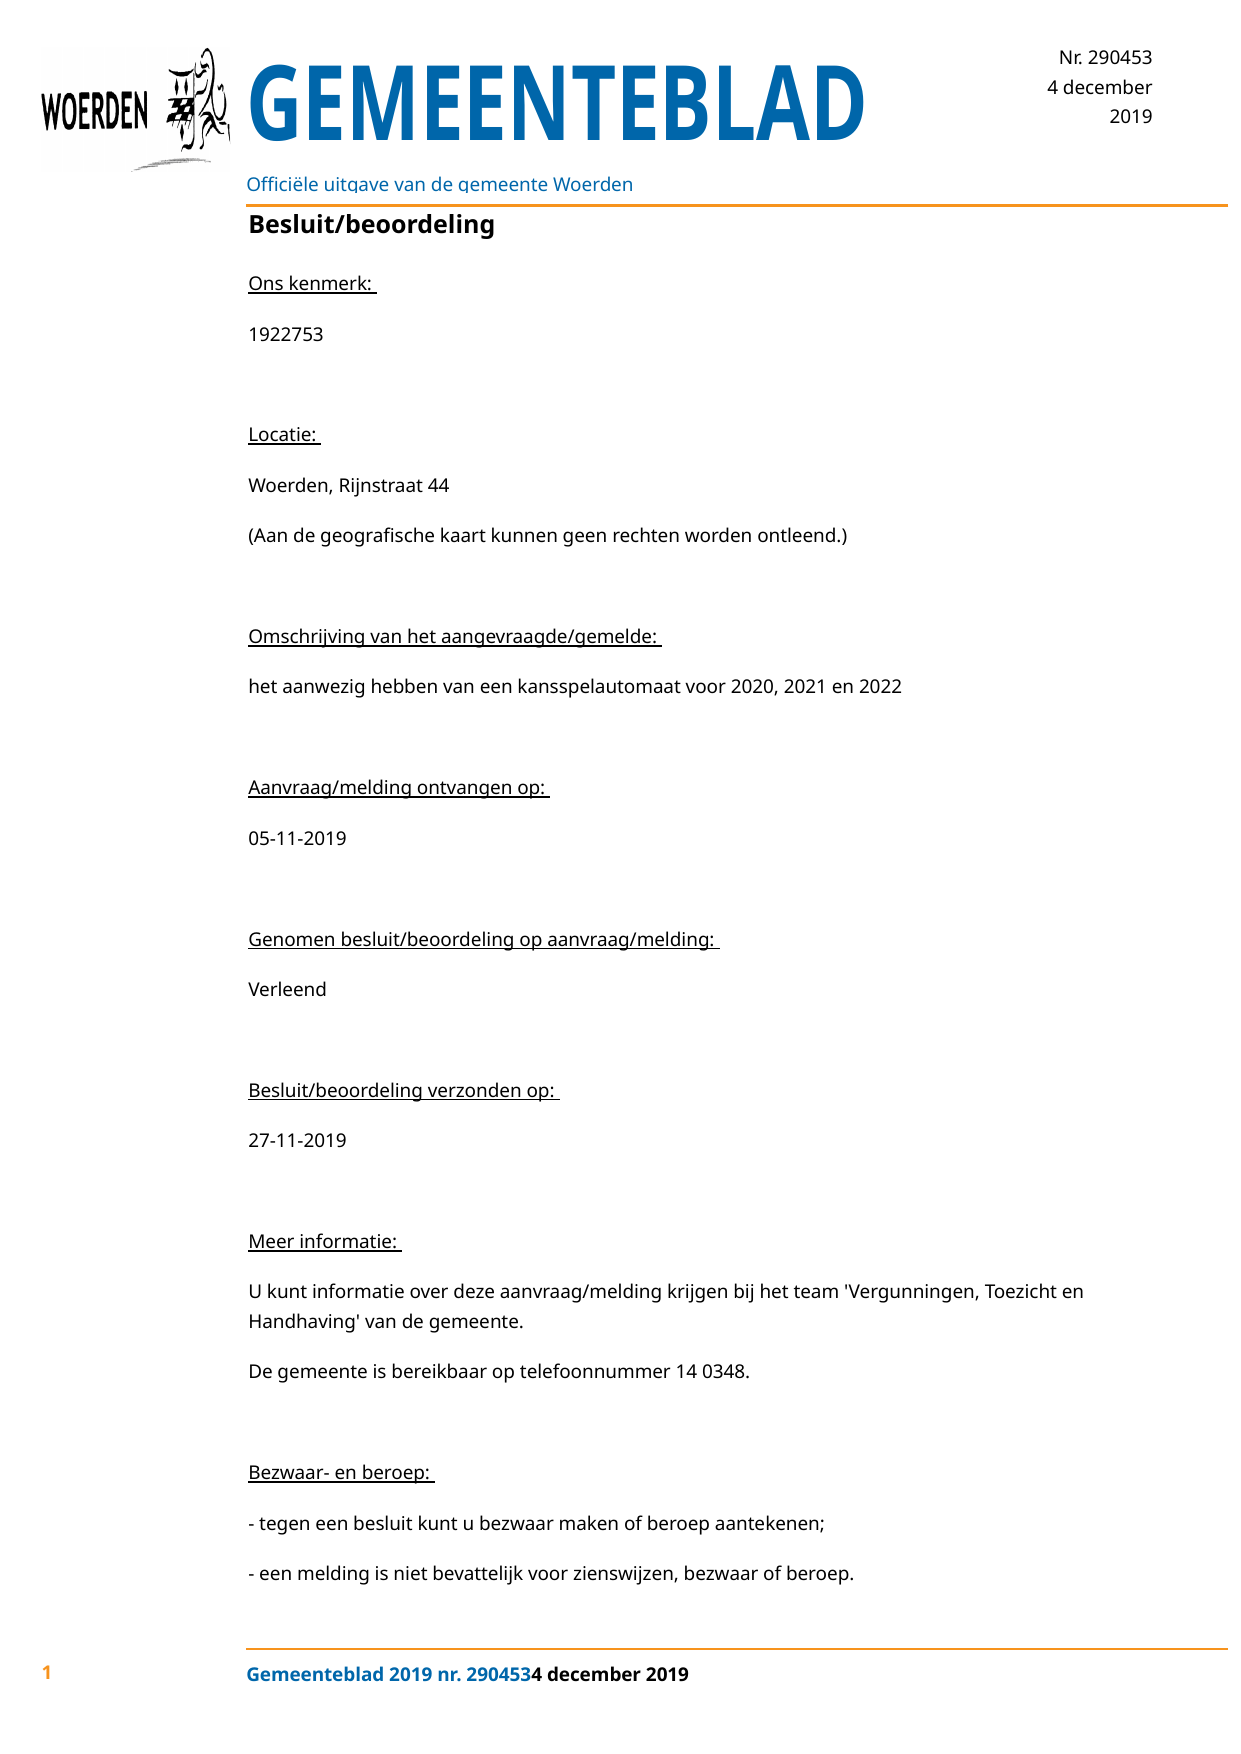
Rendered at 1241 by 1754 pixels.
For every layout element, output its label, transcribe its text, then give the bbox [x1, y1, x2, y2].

text Besluit/beoordeling [248, 207, 1152, 241]
text Ons kenmerk: [248, 270, 1152, 296]
text (Aan de geografische kaart kunnen geen rechten worden ontleend.) [248, 522, 1152, 548]
text 27-11-2019 [248, 1127, 1152, 1153]
text Woerden, Rijnstraat 44 [248, 472, 1152, 498]
text U kunt informatie over deze aanvraag/melding krijgen bij het team 'Vergunningen, Toezicht en Handhaving' van de gemeente. [248, 1279, 1152, 1334]
text - een melding is niet bevattelijk voor zienswijzen, bezwaar of beroep. [248, 1560, 1152, 1586]
text De gemeente is bereikbaar op telefoonnummer 14 0348. [248, 1359, 1152, 1384]
text Aanvraag/melding ontvangen op: [248, 774, 1152, 800]
text Bezwaar- en beroep: [248, 1459, 1152, 1485]
picture [41, 47, 231, 172]
text - tegen een besluit kunt u bezwaar maken of beroep aantekenen; [248, 1510, 1152, 1536]
text Omschrijving van het aangevraagde/gemelde: [248, 623, 1152, 649]
text 1922753 [248, 321, 1152, 346]
text Meer informatie: [248, 1228, 1152, 1254]
text Genomen besluit/beoordeling op aanvraag/melding: [248, 926, 1152, 951]
text Verleend [248, 976, 1152, 1002]
text Besluit/beoordeling verzonden op: [248, 1077, 1152, 1103]
text het aanwezig hebben van een kansspelautomaat voor 2020, 2021 en 2022 [248, 674, 1152, 699]
text Locatie: [248, 422, 1152, 447]
text 05-11-2019 [248, 825, 1152, 851]
